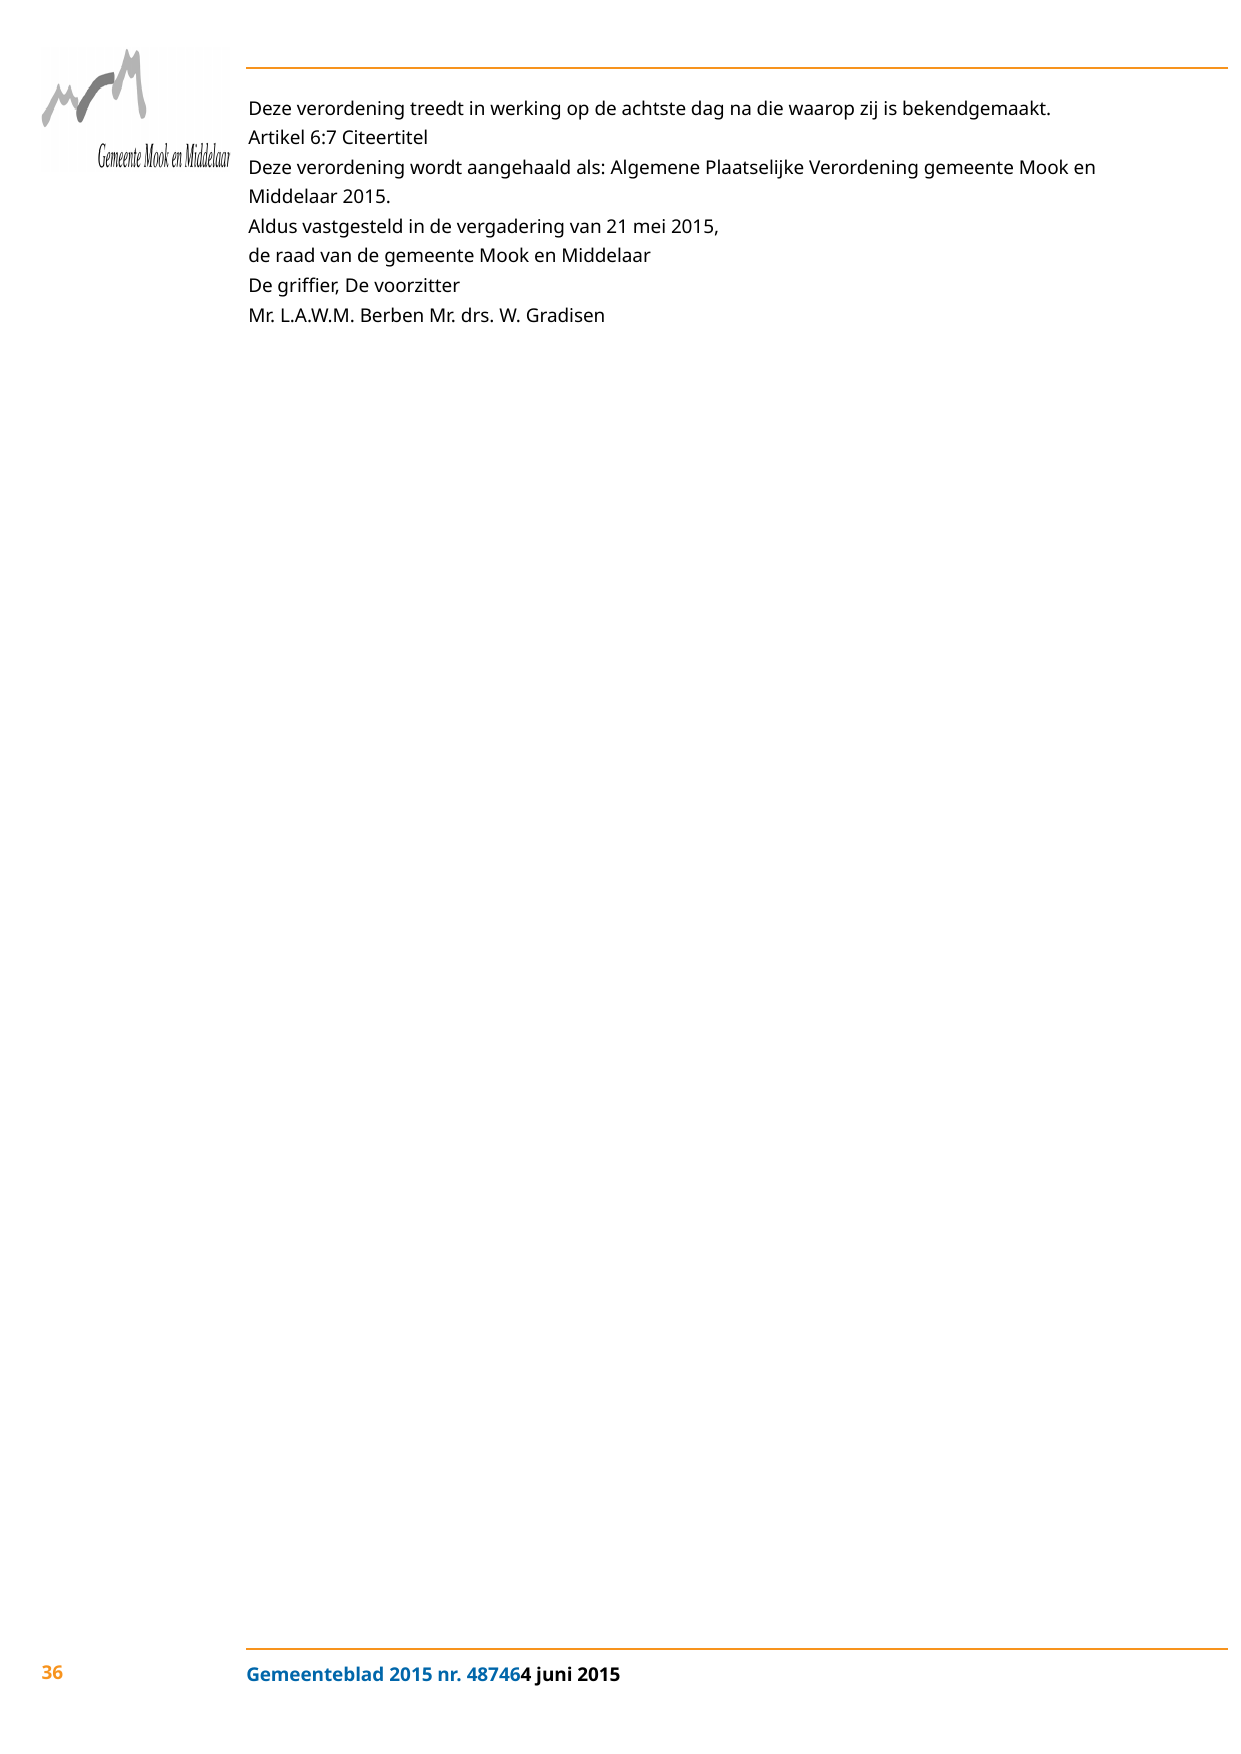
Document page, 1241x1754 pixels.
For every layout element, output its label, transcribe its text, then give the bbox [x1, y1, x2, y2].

text Deze verordening wordt aangehaald als: Algemene Plaatselijke Verordening gemeente Mook en Middelaar 2015. [248, 154, 1152, 209]
text de raad van de gemeente Mook en Middelaar [248, 243, 1152, 268]
text Mr. L.A.W.M. Berben Mr. drs. W. Gradisen [248, 302, 1152, 328]
text De griffier, De voorzitter [248, 272, 1152, 298]
text Aldus vastgesteld in de vergadering van 21 mei 2015, [248, 213, 1152, 239]
text Deze verordening treedt in werking op de achtste dag na die waarop zij is bekendgemaakt. [248, 95, 1152, 121]
text Artikel 6:7 Citeertitel [248, 124, 1152, 150]
picture [41, 47, 231, 172]
